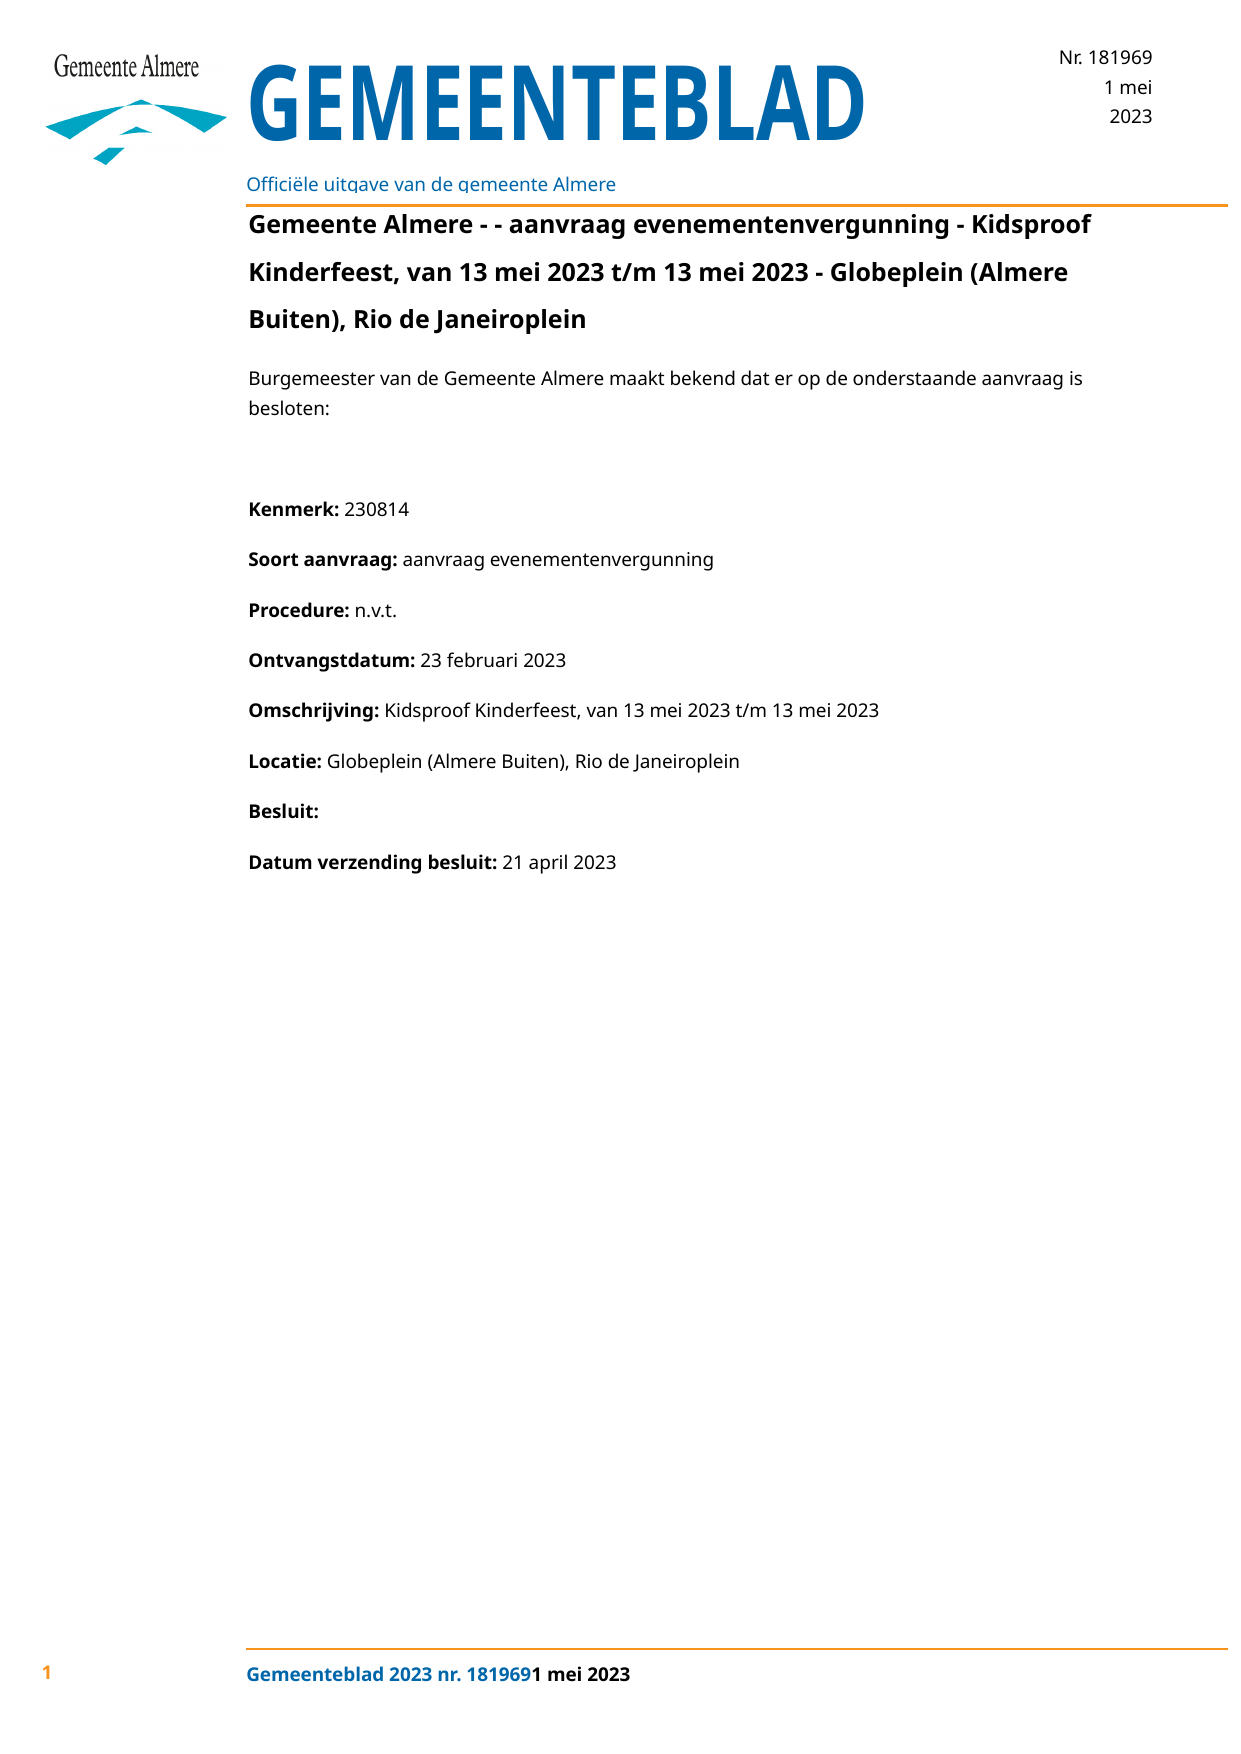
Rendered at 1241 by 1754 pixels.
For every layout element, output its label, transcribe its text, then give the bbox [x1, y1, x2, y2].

text Gemeente Almere - - aanvraag evenementenvergunning - Kidsproof Kinderfeest, van 13 mei 2023 t/m 13 mei 2023 - Globeplein (Almere Buiten), Rio de Janeiroplein [248, 207, 1152, 336]
text Omschrijving: Kidsproof Kinderfeest, van 13 mei 2023 t/m 13 mei 2023 [248, 698, 1152, 723]
text Kenmerk: 230814 [248, 496, 1152, 522]
text Procedure: n.v.t. [248, 597, 1152, 622]
text Besluit: [248, 798, 1152, 824]
picture [41, 47, 231, 172]
text Burgemeester van de Gemeente Almere maakt bekend dat er op de onderstaande aanvraag is besloten: [248, 366, 1152, 421]
text Soort aanvraag: aanvraag evenementenvergunning [248, 546, 1152, 572]
text Ontvangstdatum: 23 februari 2023 [248, 647, 1152, 673]
text Datum verzending besluit: 21 april 2023 [248, 849, 1152, 874]
text Locatie: Globeplein (Almere Buiten), Rio de Janeiroplein [248, 748, 1152, 774]
